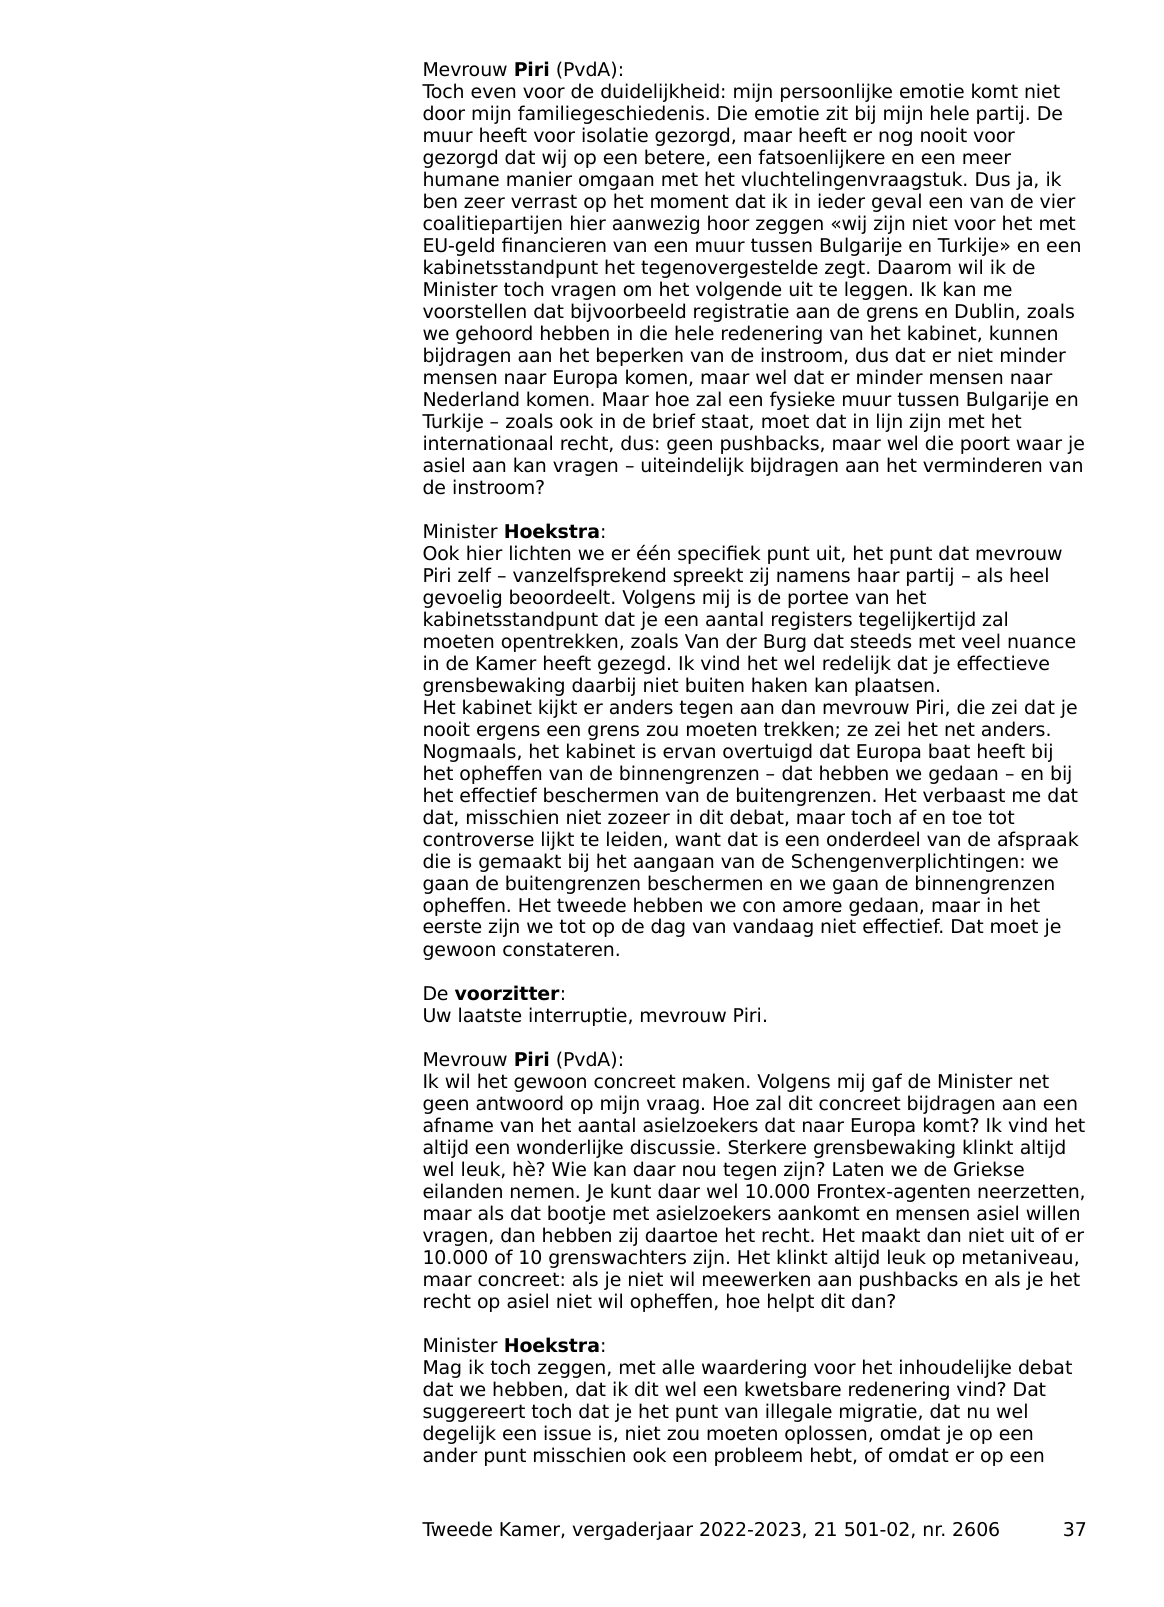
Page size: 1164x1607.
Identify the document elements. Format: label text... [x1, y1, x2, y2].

text Ik wil het gewoon concreet maken. Volgens mij gaf de Minister net geen antwoord op mijn vraag. Hoe zal dit concreet bijdragen aan een afname van het aantal asielzoekers dat naar Europa komt? Ik vind het altijd een wonderlijke discussie. Sterkere grensbewaking klinkt altijd wel leuk, hè? Wie kan daar nou tegen zijn? Laten we de Griekse eilanden nemen. Je kunt daar wel 10.000 Frontex-agenten neerzetten, maar als dat bootje met asielzoekers aankomt en mensen asiel willen vragen, dan hebben zij daartoe het recht. Het maakt dan niet uit of er 10.000 of 10 grenswachters zijn. Het klinkt altijd leuk op metaniveau, maar concreet: als je niet wil meewerken aan pushbacks en als je het recht op asiel niet wil opheffen, hoe helpt dit dan? [422, 1071, 1087, 1312]
text Toch even voor de duidelijkheid: mijn persoonlijke emotie komt niet door mijn familiegeschiedenis. Die emotie zit bij mijn hele partij. De muur heeft voor isolatie gezorgd, maar heeft er nog nooit voor gezorgd dat wij op een betere, een fatsoenlijkere en een meer humane manier omgaan met het vluchtelingenvraagstuk. Dus ja, ik ben zeer verrast op het moment dat ik in ieder geval een van de vier coalitiepartijen hier aanwezig hoor zeggen «wij zijn niet voor het met EU-geld financieren van een muur tussen Bulgarije en Turkije» en een kabinetsstandpunt het tegenovergestelde zegt. Daarom wil ik de Minister toch vragen om het volgende uit te leggen. Ik kan me voorstellen dat bijvoorbeeld registratie aan de grens en Dublin, zoals we gehoord hebben in die hele redenering van het kabinet, kunnen bijdragen aan het beperken van de instroom, dus dat er niet minder mensen naar Europa komen, maar wel dat er minder mensen naar Nederland komen. Maar hoe zal een fysieke muur tussen Bulgarije en Turkije – zoals ook in de brief staat, moet dat in lijn zijn met het internationaal recht, dus: geen pushbacks, maar wel die poort waar je asiel aan kan vragen – uiteindelijk bijdragen aan het verminderen van de instroom? [422, 81, 1087, 499]
text De voorzitter: [422, 983, 1087, 1004]
text Ook hier lichten we er één specifiek punt uit, het punt dat mevrouw Piri zelf – vanzelfsprekend spreekt zij namens haar partij – als heel gevoelig beoordeelt. Volgens mij is de portee van het kabinetsstandpunt dat je een aantal registers tegelijkertijd zal moeten opentrekken, zoals Van der Burg dat steeds met veel nuance in de Kamer heeft gezegd. Ik vind het wel redelijk dat je effectieve grensbewaking daarbij niet buiten haken kan plaatsen. [422, 543, 1087, 697]
text Mag ik toch zeggen, met alle waardering voor het inhoudelijke debat dat we hebben, dat ik dit wel een kwetsbare redenering vind? Dat suggereert toch dat je het punt van illegale migratie, dat nu wel degelijk een issue is, niet zou moeten oplossen, omdat je op een ander punt misschien ook een probleem hebt, of omdat er op een [422, 1357, 1087, 1467]
text Mevrouw Piri (PvdA): [422, 59, 1087, 81]
text Mevrouw Piri (PvdA): [422, 1049, 1087, 1071]
text Uw laatste interruptie, mevrouw Piri. [422, 1004, 1087, 1027]
text Minister Hoekstra: [422, 1335, 1087, 1357]
text Minister Hoekstra: [422, 521, 1087, 543]
text Het kabinet kijkt er anders tegen aan dan mevrouw Piri, die zei dat je nooit ergens een grens zou moeten trekken; ze zei het net anders. Nogmaals, het kabinet is ervan overtuigd dat Europa baat heeft bij het opheffen van de binnengrenzen – dat hebben we gedaan – en bij het effectief beschermen van de buitengrenzen. Het verbaast me dat dat, misschien niet zozeer in dit debat, maar toch af en toe tot controverse lijkt te leiden, want dat is een onderdeel van de afspraak die is gemaakt bij het aangaan van de Schengenverplichtingen: we gaan de buitengrenzen beschermen en we gaan de binnengrenzen opheffen. Het tweede hebben we con amore gedaan, maar in het eerste zijn we tot op de dag van vandaag niet effectief. Dat moet je gewoon constateren. [422, 697, 1087, 960]
